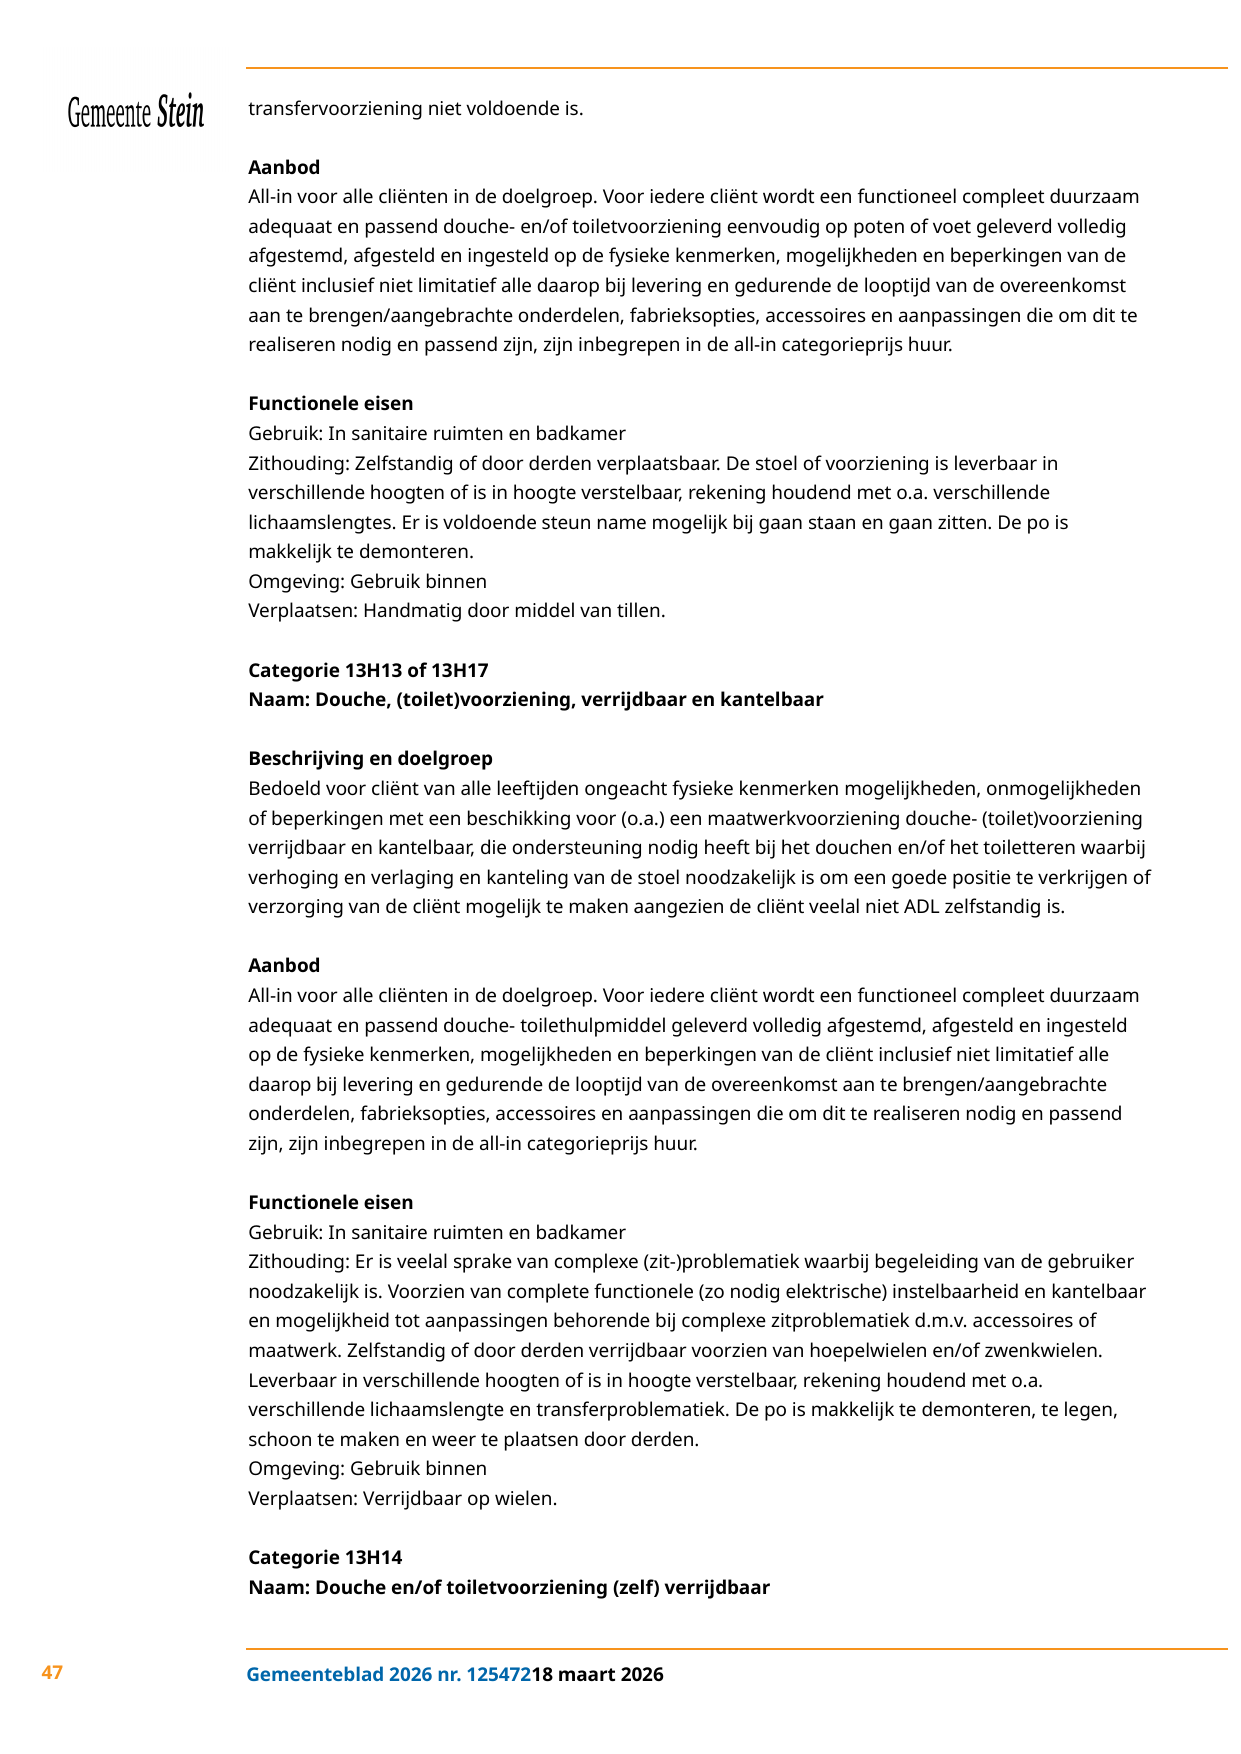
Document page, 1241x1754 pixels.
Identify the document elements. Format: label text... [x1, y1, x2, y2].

text Aanbod [248, 154, 1152, 180]
text Categorie 13H13 of 13H17 [248, 657, 1152, 683]
text Naam: Douche en/of toiletvoorziening (zelf) verrijdbaar [248, 1574, 1152, 1600]
text Functionele eisen [248, 1189, 1152, 1215]
text Verplaatsen: Handmatig door middel van tillen. [248, 598, 1152, 623]
text Categorie 13H14 [248, 1544, 1152, 1570]
text All-in voor alle cliënten in de doelgroep. Voor iedere cliënt wordt een functioneel compleet duurzaam adequaat en passend douche- toilethulpmiddel geleverd volledig afgestemd, afgesteld en ingesteld op de fysieke kenmerken, mogelijkheden en beperkingen van de cliënt inclusief niet limitatief alle daarop bij levering en gedurende de looptijd van de overeenkomst aan te brengen/aangebrachte onderdelen, fabrieksopties, accessoires en aanpassingen die om dit te realiseren nodig en passend zijn, zijn inbegrepen in de all-in categorieprijs huur. [248, 982, 1152, 1156]
text Zithouding: Zelfstandig of door derden verplaatsbaar. De stoel of voorziening is leverbaar in verschillende hoogten of is in hoogte verstelbaar, rekening houdend met o.a. verschillende lichaamslengtes. Er is voldoende steun name mogelijk bij gaan staan en gaan zitten. De po is makkelijk te demonteren. [248, 450, 1152, 564]
text transfervoorziening niet voldoende is. [248, 95, 1152, 121]
text Omgeving: Gebruik binnen [248, 568, 1152, 594]
text Beschrijving en doelgroep [248, 746, 1152, 771]
text Zithouding: Er is veelal sprake van complexe (zit-)problematiek waarbij begeleiding van de gebruiker noodzakelijk is. Voorzien van complete functionele (zo nodig elektrische) instelbaarheid en kantelbaar en mogelijkheid tot aanpassingen behorende bij complexe zitproblematiek d.m.v. accessoires of maatwerk. Zelfstandig of door derden verrijdbaar voorzien van hoepelwielen en/of zwenkwielen. Leverbaar in verschillende hoogten of is in hoogte verstelbaar, rekening houdend met o.a. verschillende lichaamslengte en transferproblematiek. De po is makkelijk te demonteren, te legen, schoon te maken en weer te plaatsen door derden. [248, 1248, 1152, 1452]
text Bedoeld voor cliënt van alle leeftijden ongeacht fysieke kenmerken mogelijkheden, onmogelijkheden of beperkingen met een beschikking voor (o.a.) een maatwerkvoorziening douche- (toilet)voorziening verrijdbaar en kantelbaar, die ondersteuning nodig heeft bij het douchen en/of het toiletteren waarbij verhoging en verlaging en kanteling van de stoel noodzakelijk is om een goede positie te verkrijgen of verzorging van de cliënt mogelijk te maken aangezien de cliënt veelal niet ADL zelfstandig is. [248, 775, 1152, 919]
picture [41, 47, 231, 172]
text Functionele eisen [248, 391, 1152, 416]
text All-in voor alle cliënten in de doelgroep. Voor iedere cliënt wordt een functioneel compleet duurzaam adequaat en passend douche- en/of toiletvoorziening eenvoudig op poten of voet geleverd volledig afgestemd, afgesteld en ingesteld op de fysieke kenmerken, mogelijkheden en beperkingen van de cliënt inclusief niet limitatief alle daarop bij levering en gedurende de looptijd van de overeenkomst aan te brengen/aangebrachte onderdelen, fabrieksopties, accessoires en aanpassingen die om dit te realiseren nodig en passend zijn, zijn inbegrepen in de all-in categorieprijs huur. [248, 183, 1152, 357]
text Gebruik: In sanitaire ruimten en badkamer [248, 1219, 1152, 1245]
text Aanbod [248, 953, 1152, 978]
text Omgeving: Gebruik binnen [248, 1456, 1152, 1481]
text Gebruik: In sanitaire ruimten en badkamer [248, 420, 1152, 446]
text Naam: Douche, (toilet)voorziening, verrijdbaar en kantelbaar [248, 686, 1152, 712]
text Verplaatsen: Verrijdbaar op wielen. [248, 1485, 1152, 1511]
